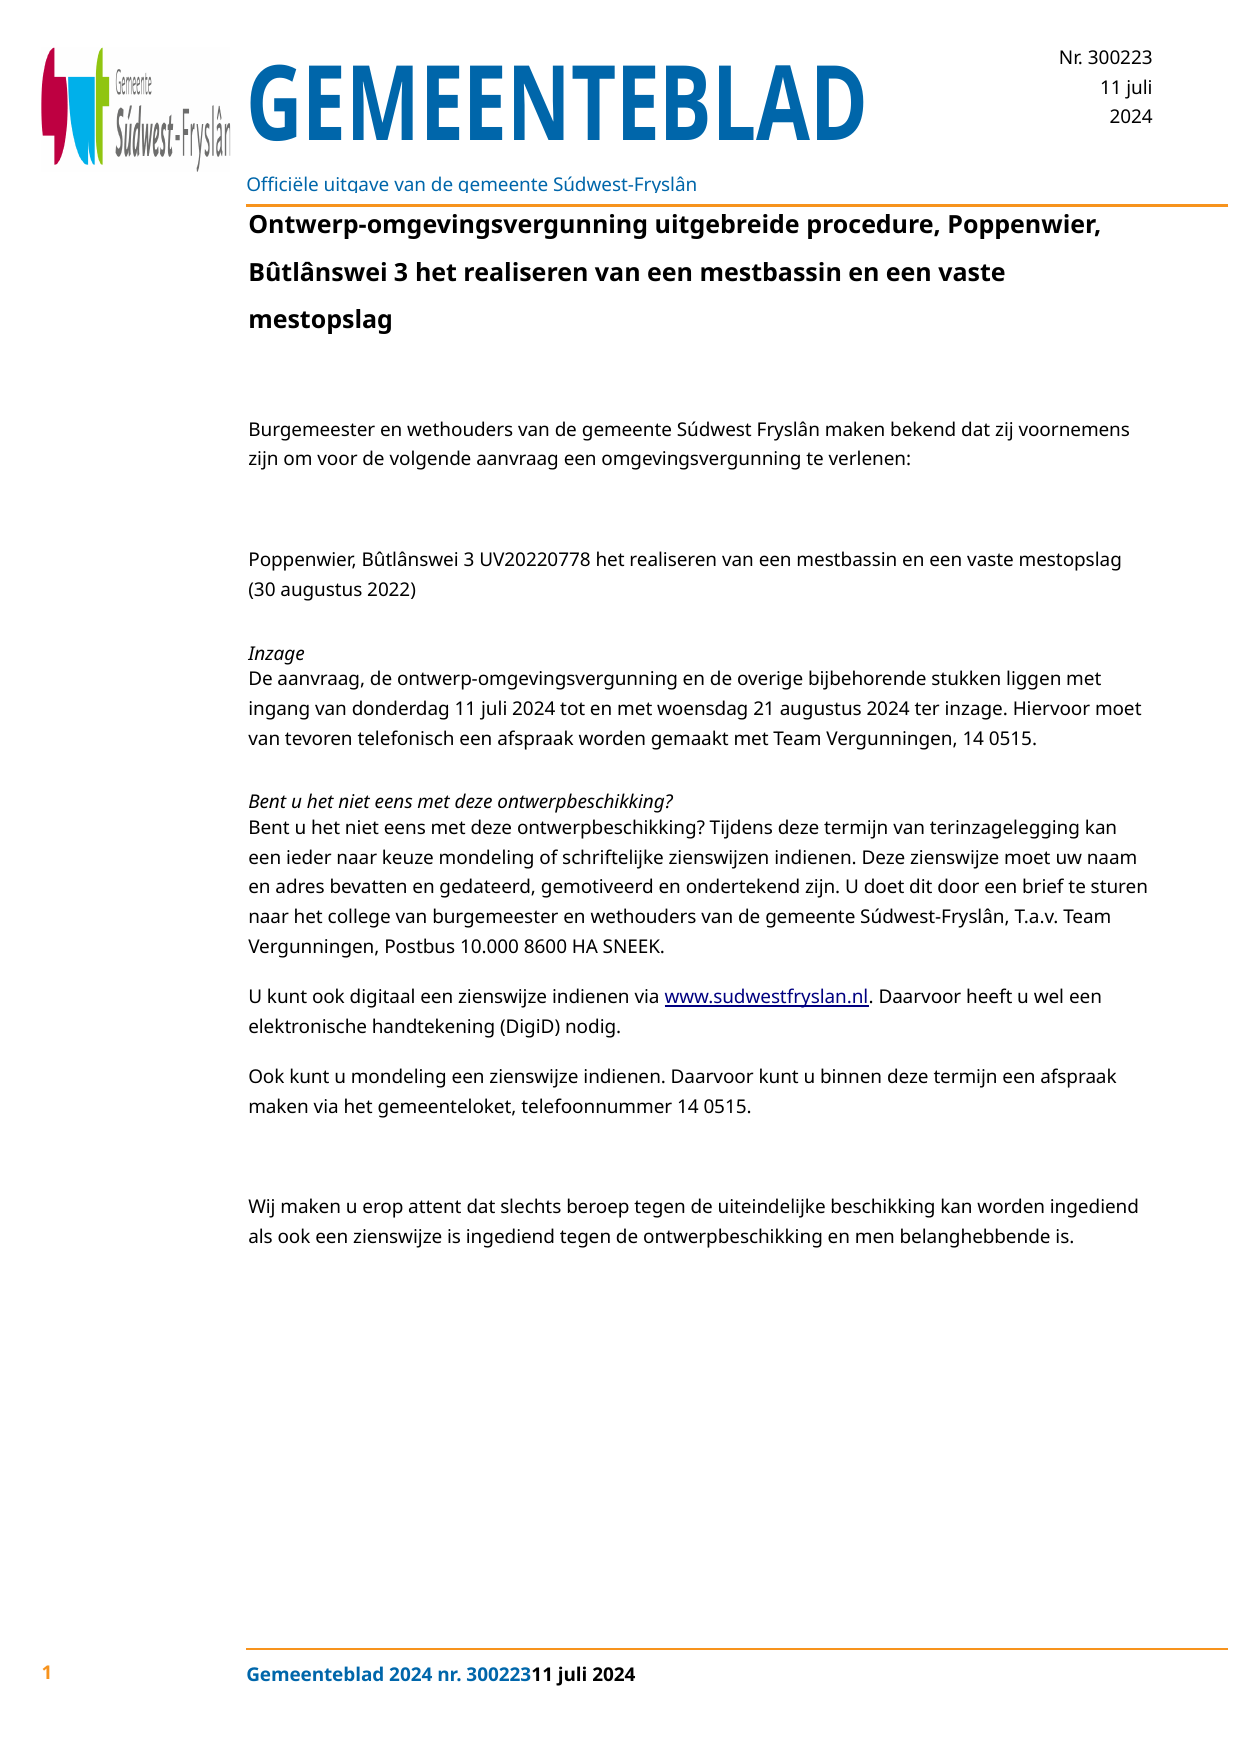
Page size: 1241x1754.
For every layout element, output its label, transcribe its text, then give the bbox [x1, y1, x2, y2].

text De aanvraag, de ontwerp-omgevingsvergunning en de overige bijbehorende stukken liggen met ingang van donderdag 11 juli 2024 tot en met woensdag 21 augustus 2024 ter inzage. Hiervoor moet van tevoren telefonisch een afspraak worden gemaakt met Team Vergunningen, 14 0515. [248, 666, 1152, 751]
text Bent u het niet eens met deze ontwerpbeschikking? Tijdens deze termijn van terinzagelegging kan een ieder naar keuze mondeling of schriftelijke zienswijzen indienen. Deze zienswijze moet uw naam en adres bevatten en gedateerd, gemotiveerd en ondertekend zijn. U doet dit door een brief te sturen naar het college van burgemeester en wethouders van de gemeente Súdwest-Fryslân, T.a.v. Team Vergunningen, Postbus 10.000 8600 HA SNEEK. [248, 814, 1152, 958]
picture [41, 47, 231, 172]
text Ook kunt u mondeling een zienswijze indienen. Daarvoor kunt u binnen deze termijn een afspraak maken via het gemeenteloket, telefoonnummer 14 0515. [248, 1063, 1152, 1118]
text Burgemeester en wethouders van de gemeente Súdwest Fryslân maken bekend dat zij voornemens zijn om voor de volgende aanvraag een omgevingsvergunning te verlenen: [248, 416, 1152, 471]
text Wij maken u erop attent dat slechts beroep tegen de uiteindelijke beschikking kan worden ingediend als ook een zienswijze is ingediend tegen de ontwerpbeschikking en men belanghebbende is. [248, 1194, 1152, 1249]
text Ontwerp-omgevingsvergunning uitgebreide procedure, Poppenwier, Bûtlânswei 3 het realiseren van een mestbassin en een vaste mestopslag [248, 207, 1152, 336]
text U kunt ook digitaal een zienswijze indienen via www.sudwestfryslan.nl. Daarvoor heeft u wel een elektronische handtekening (DigiD) nodig. [248, 983, 1152, 1038]
text Bent u het niet eens met deze ontwerpbeschikking? [248, 789, 1152, 814]
text Poppenwier, Bûtlânswei 3 UV20220778 het realiseren van een mestbassin en een vaste mestopslag (30 augustus 2022) [248, 546, 1152, 602]
text Inzage [248, 640, 1152, 666]
